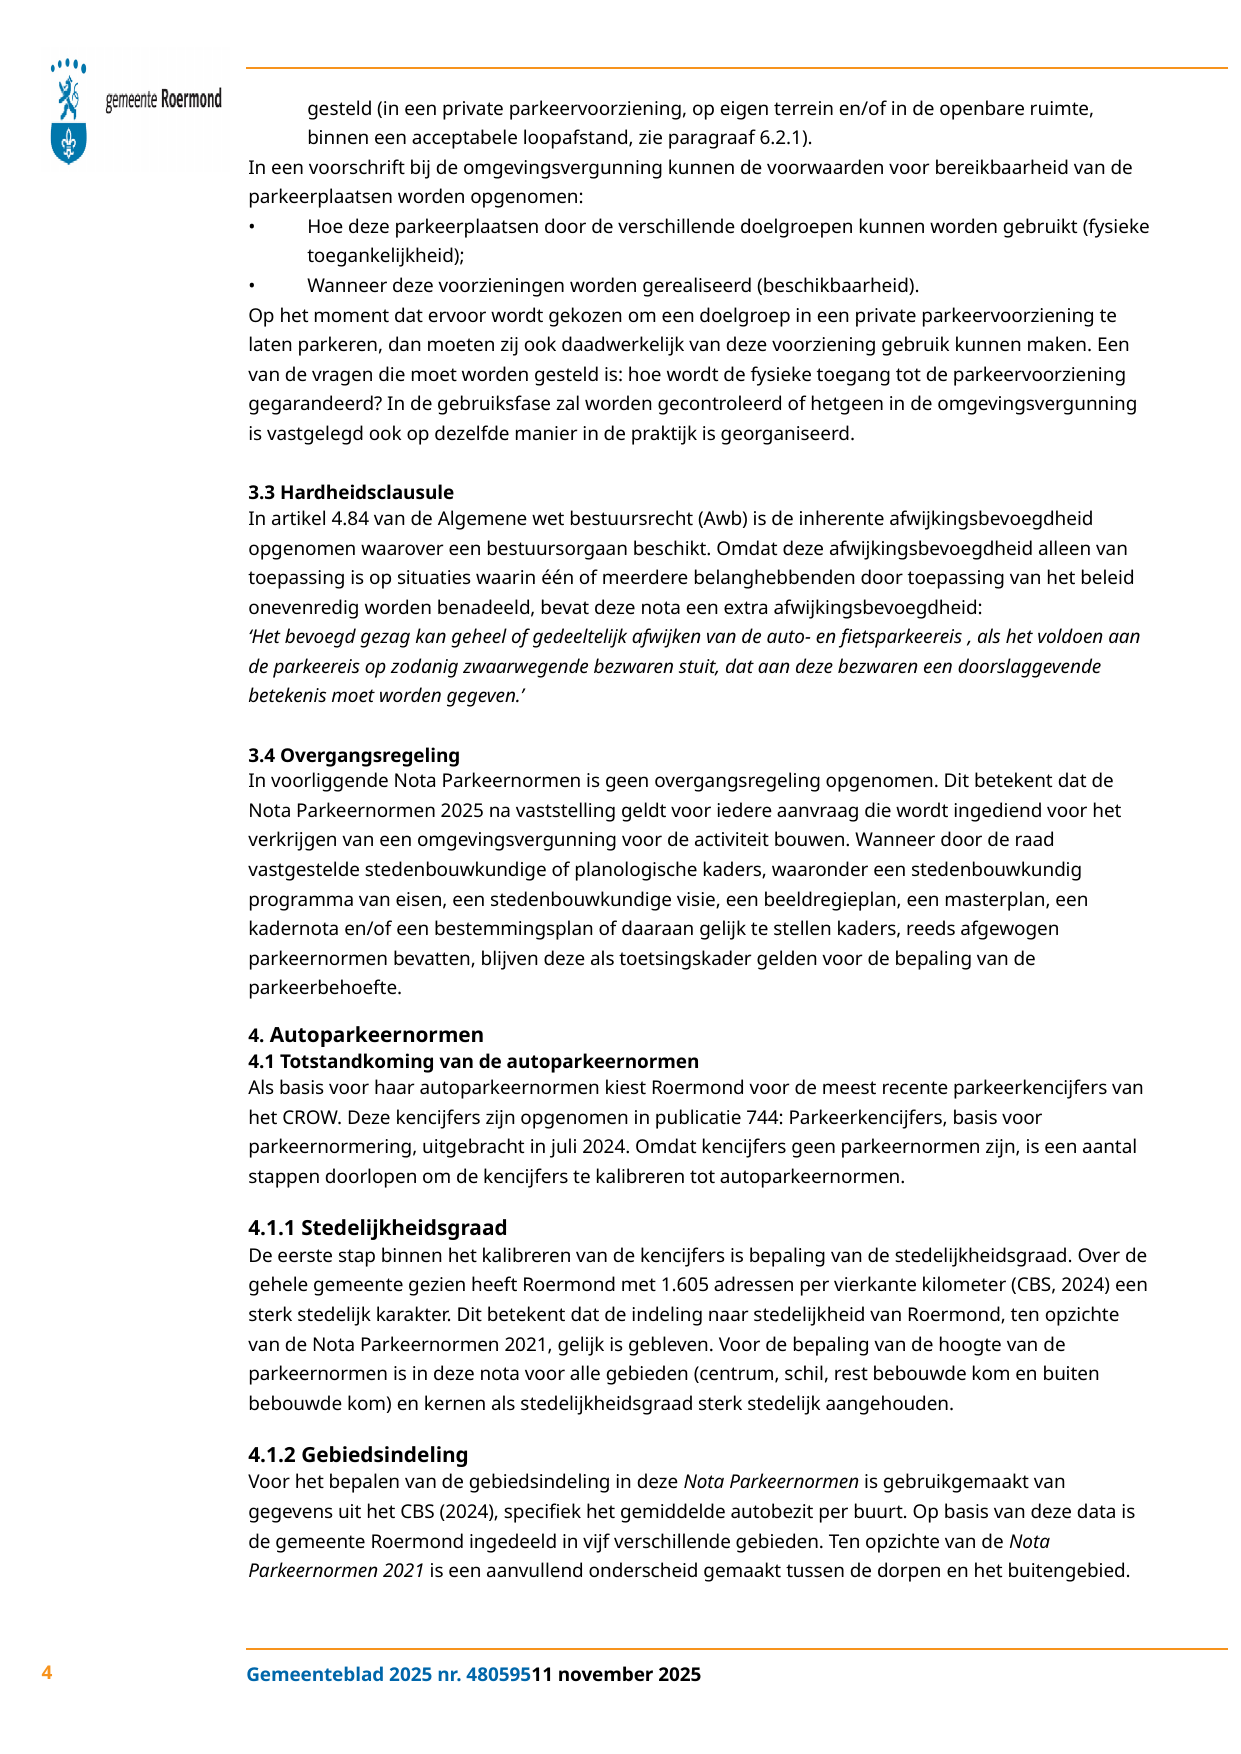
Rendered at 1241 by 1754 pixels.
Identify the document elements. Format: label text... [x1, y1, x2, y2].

list Wanneer deze voorzieningen worden gerealiseerd (beschikbaarheid). [248, 272, 1152, 298]
text De eerste stap binnen het kalibreren van de kencijfers is bepaling van de stedelijkheidsgraad. Over de gehele gemeente gezien heeft Roermond met 1.605 adressen per vierkante kilometer (CBS, 2024) een sterk stedelijk karakter. Dit betekent dat de indeling naar stedelijkheid van Roermond, ten opzichte van de Nota Parkeernormen 2021, gelijk is gebleven. Voor de bepaling van de hoogte van de parkeernormen is in deze nota voor alle gebieden (centrum, schil, rest bebouwde kom en buiten bebouwde kom) en kernen als stedelijkheidsgraad sterk stedelijk aangehouden. [248, 1242, 1152, 1416]
text Als basis voor haar autoparkeernormen kiest Roermond voor de meest recente parkeerkencijfers van het CROW. Deze kencijfers zijn opgenomen in publicatie 744: Parkeerkencijfers, basis voor parkeernormering, uitgebracht in juli 2024. Omdat kencijfers geen parkeernormen zijn, is een aantal stappen doorlopen om de kencijfers te kalibreren tot autoparkeernormen. [248, 1074, 1152, 1189]
text 4.1.2 Gebiedsindeling [248, 1440, 1152, 1469]
text 3.4 Overgangsregeling [248, 742, 1152, 767]
text 4.1.1 Stedelijkheidsgraad [248, 1213, 1152, 1242]
text 4.1 Totstandkoming van de autoparkeernormen [248, 1049, 1152, 1074]
text In artikel 4.84 van de Algemene wet bestuursrecht (Awb) is de inherente afwijkingsbevoegdheid opgenomen waarover een bestuursorgaan beschikt. Omdat deze afwijkingsbevoegdheid alleen van toepassing is op situaties waarin één of meerdere belanghebbenden door toepassing van het beleid onevenredig worden benadeeld, bevat deze nota een extra afwijkingsbevoegdheid: [248, 505, 1152, 619]
list gesteld (in een private parkeervoorziening, op eigen terrein en/of in de openbare ruimte, binnen een acceptabele loopafstand, zie paragraaf 6.2.1). [248, 95, 1152, 150]
list Hoe deze parkeerplaatsen door de verschillende doelgroepen kunnen worden gebruikt (fysieke toegankelijkheid); [248, 213, 1152, 268]
picture [41, 47, 231, 172]
text Voor het bepalen van de gebiedsindeling in deze Nota Parkeernormen is gebruikgemaakt van gegevens uit het CBS (2024), specifiek het gemiddelde autobezit per buurt. Op basis van deze data is de gemeente Roermond ingedeeld in vijf verschillende gebieden. Ten opzichte van de Nota Parkeernormen 2021 is een aanvullend onderscheid gemaakt tussen de dorpen en het buitengebied. [248, 1469, 1152, 1583]
text 3.3 Hardheidsclausule [248, 479, 1152, 505]
text ‘Het bevoegd gezag kan geheel of gedeeltelijk afwijken van de auto- en fietsparkeereis , als het voldoen aan de parkeereis op zodanig zwaarwegende bezwaren stuit, dat aan deze bezwaren een doorslaggevende betekenis moet worden gegeven.’ [248, 623, 1152, 708]
text In een voorschrift bij de omgevingsvergunning kunnen de voorwaarden voor bereikbaarheid van de parkeerplaatsen worden opgenomen: [248, 154, 1152, 209]
text In voorliggende Nota Parkeernormen is geen overgangsregeling opgenomen. Dit betekent dat de Nota Parkeernormen 2025 na vaststelling geldt voor iedere aanvraag die wordt ingediend voor het verkrijgen van een omgevingsvergunning voor de activiteit bouwen. Wanneer door de raad vastgestelde stedenbouwkundige of planologische kaders, waaronder een stedenbouwkundig programma van eisen, een stedenbouwkundige visie, een beeldregieplan, een masterplan, een kadernota en/of een bestemmingsplan of daaraan gelijk te stellen kaders, reeds afgewogen parkeernormen bevatten, blijven deze als toetsingskader gelden voor de bepaling van de parkeerbehoefte. [248, 767, 1152, 1000]
text 4. Autoparkeernormen [248, 1020, 1152, 1049]
text Op het moment dat ervoor wordt gekozen om een doelgroep in een private parkeervoorziening te laten parkeren, dan moeten zij ook daadwerkelijk van deze voorziening gebruik kunnen maken. Een van de vragen die moet worden gesteld is: hoe wordt de fysieke toegang tot de parkeervoorziening gegarandeerd? In de gebruiksfase zal worden gecontroleerd of hetgeen in de omgevingsvergunning is vastgelegd ook op dezelfde manier in de praktijk is georganiseerd. [248, 302, 1152, 446]
